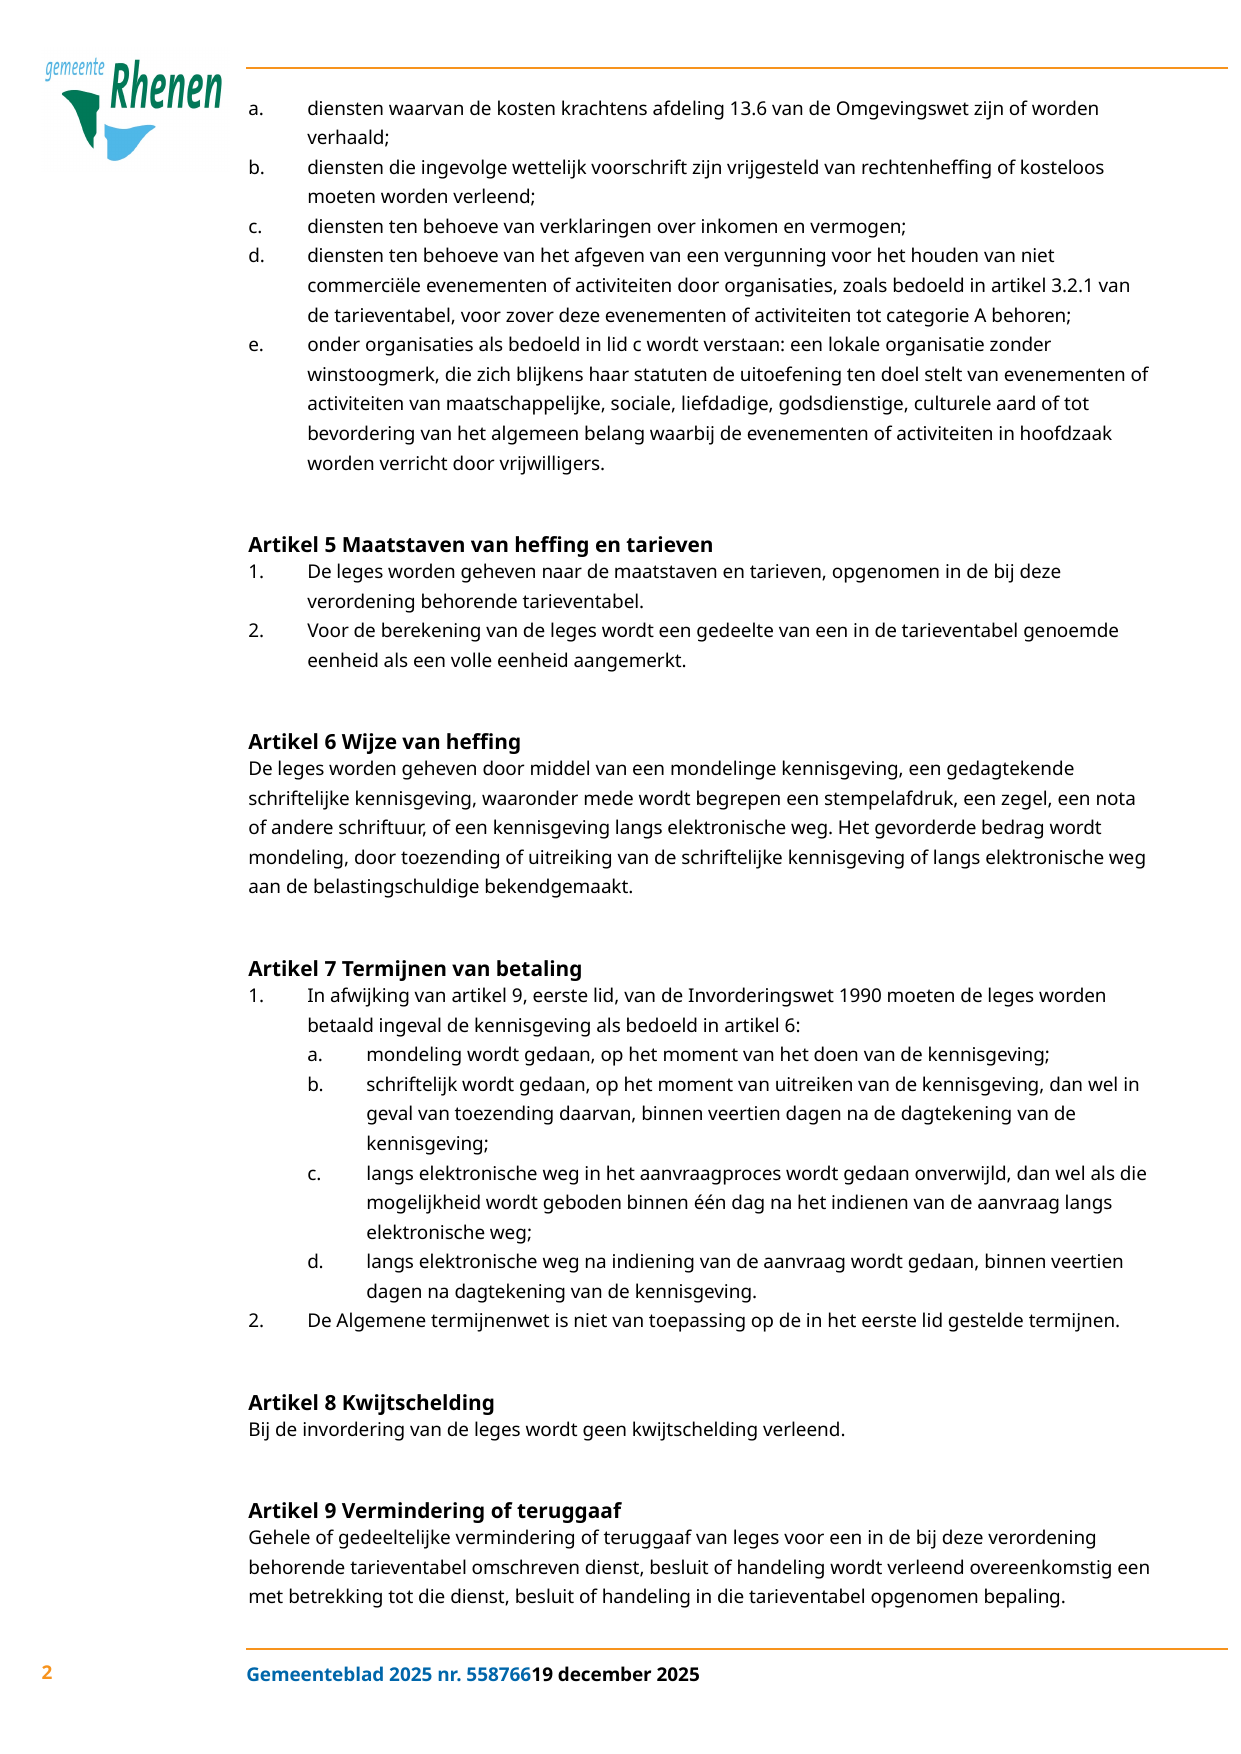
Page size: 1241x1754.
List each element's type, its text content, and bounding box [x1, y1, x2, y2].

list De leges worden geheven naar de maatstaven en tarieven, opgenomen in de bij deze verordening behorende tarieventabel. [248, 558, 1152, 613]
list schriftelijk wordt gedaan, op het moment van uitreiken van de kennisgeving, dan wel in geval van toezending daarvan, binnen veertien dagen na de dagtekening van de kennisgeving; [307, 1071, 1152, 1156]
list mondeling wordt gedaan, op het moment van het doen van de kennisgeving; [307, 1041, 1152, 1067]
list diensten waarvan de kosten krachtens afdeling 13.6 van de Omgevingswet zijn of worden verhaald; [248, 95, 1152, 150]
text Artikel 5 Maatstaven van heffing en tarieven [248, 530, 1152, 558]
list De Algemene termijnenwet is niet van toepassing op de in het eerste lid gestelde termijnen. [248, 1308, 1152, 1333]
list Voor de berekening van de leges wordt een gedeelte van een in de tarieventabel genoemde eenheid als een volle eenheid aangemerkt. [248, 617, 1152, 673]
text Gehele of gedeeltelijke vermindering of teruggaaf van leges voor een in de bij deze verordening behorende tarieventabel omschreven dienst, besluit of handeling wordt verleend overeenkomstig een met betrekking tot die dienst, besluit of handeling in die tarieventabel opgenomen bepaling. [248, 1524, 1152, 1609]
text Artikel 6 Wijze van heffing [248, 727, 1152, 755]
text Artikel 9 Vermindering of teruggaaf [248, 1496, 1152, 1524]
list diensten ten behoeve van verklaringen over inkomen en vermogen; [248, 213, 1152, 239]
list In afwijking van artikel 9, eerste lid, van de Invorderingswet 1990 moeten de leges worden betaald ingeval de kennisgeving als bedoeld in artikel 6: [248, 982, 1152, 1037]
list langs elektronische weg na indiening van de aanvraag wordt gedaan, binnen veertien dagen na dagtekening van de kennisgeving. [307, 1248, 1152, 1304]
text Bij de invordering van de leges wordt geen kwijtschelding verleend. [248, 1416, 1152, 1442]
text Artikel 7 Termijnen van betaling [248, 954, 1152, 982]
text Artikel 8 Kwijtschelding [248, 1388, 1152, 1416]
list langs elektronische weg in het aanvraagproces wordt gedaan onverwijld, dan wel als die mogelijkheid wordt geboden binnen één dag na het indienen van de aanvraag langs elektronische weg; [307, 1160, 1152, 1244]
text De leges worden geheven door middel van een mondelinge kennisgeving, een gedagtekende schriftelijke kennisgeving, waaronder mede wordt begrepen een stempelafdruk, een zegel, een nota of andere schriftuur, of een kennisgeving langs elektronische weg. Het gevorderde bedrag wordt mondeling, door toezending of uitreiking van de schriftelijke kennisgeving of langs elektronische weg aan de belastingschuldige bekendgemaakt. [248, 755, 1152, 899]
picture [41, 47, 231, 172]
list diensten ten behoeve van het afgeven van een vergunning voor het houden van niet commerciële evenementen of activiteiten door organisaties, zoals bedoeld in artikel 3.2.1 van de tarieventabel, voor zover deze evenementen of activiteiten tot categorie A behoren; [248, 243, 1152, 328]
list onder organisaties als bedoeld in lid c wordt verstaan: een lokale organisatie zonder winstoogmerk, die zich blijkens haar statuten de uitoefening ten doel stelt van evenementen of activiteiten van maatschappelijke, sociale, liefdadige, godsdienstige, culturele aard of tot bevordering van het algemeen belang waarbij de evenementen of activiteiten in hoofdzaak worden verricht door vrijwilligers. [248, 331, 1152, 476]
list diensten die ingevolge wettelijk voorschrift zijn vrijgesteld van rechtenheffing of kosteloos moeten worden verleend; [248, 154, 1152, 209]
